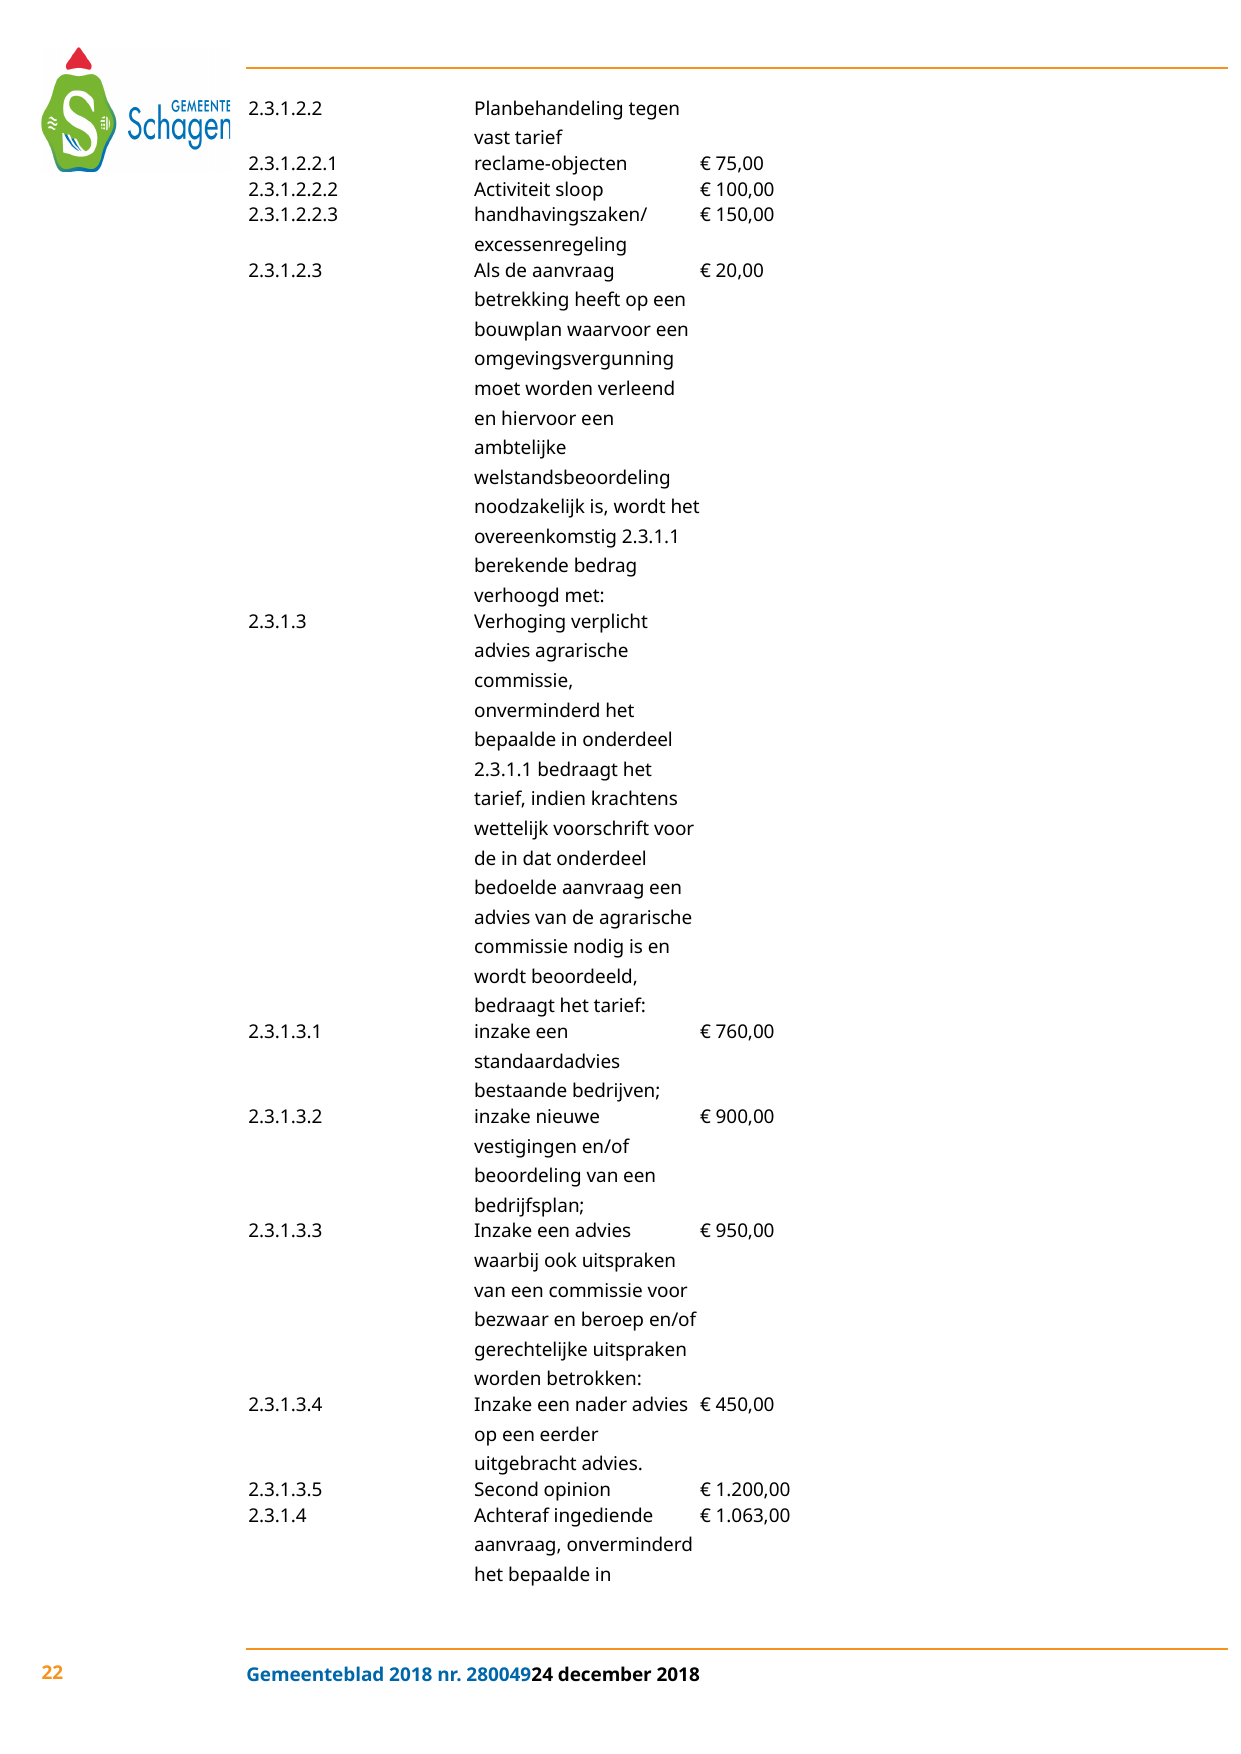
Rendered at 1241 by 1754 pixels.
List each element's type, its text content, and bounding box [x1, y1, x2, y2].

table_cell [926, 1218, 1152, 1391]
table_cell Verhoging verplicht advies agrarische commissie, onverminderd het bepaalde in onderdeel 2.3.1.1 bedraagt het tarief, indien krachtens wettelijk voorschrift voor de in dat onderdeel bedoelde aanvraag een advies van de agrarische commissie nodig is en wordt beoordeeld, bedraagt het tarief: [474, 608, 700, 1018]
table_cell [926, 257, 1152, 608]
table_cell Achteraf ingediende aanvraag, onverminderd het bepaalde in [474, 1502, 700, 1587]
table_cell € 20,00 [700, 257, 926, 608]
table_cell [700, 608, 926, 1018]
table_cell 2.3.1.2.2.1 [248, 150, 474, 176]
table_cell [926, 1103, 1152, 1218]
table_cell € 450,00 [700, 1391, 926, 1476]
table_cell [926, 202, 1152, 257]
table_cell Inzake een nader advies op een eerder uitgebracht advies. [474, 1391, 700, 1476]
table_cell € 760,00 [700, 1018, 926, 1103]
table_cell € 900,00 [700, 1103, 926, 1218]
table_cell [926, 150, 1152, 176]
table_cell € 100,00 [700, 176, 926, 202]
table_cell Als de aanvraag betrekking heeft op een bouwplan waarvoor een omgevingsvergunning moet worden verleend en hiervoor een ambtelijke welstandsbeoordeling noodzakelijk is, wordt het overeenkomstig 2.3.1.1 berekende bedrag verhoogd met: [474, 257, 700, 608]
table_cell [926, 95, 1152, 150]
table_cell € 950,00 [700, 1218, 926, 1391]
table_cell 2.3.1.3.3 [248, 1218, 474, 1391]
table_cell Activiteit sloop [474, 176, 700, 202]
table_cell [926, 1018, 1152, 1103]
table_cell 2.3.1.3.5 [248, 1476, 474, 1502]
table_cell 2.3.1.2.2 [248, 95, 474, 150]
table_cell [926, 608, 1152, 1018]
table_cell [926, 1391, 1152, 1476]
table_cell € 150,00 [700, 202, 926, 257]
table_cell handhavingszaken/excessenregeling [474, 202, 700, 257]
table_cell € 1.063,00 [700, 1502, 926, 1587]
table_cell € 75,00 [700, 150, 926, 176]
table_cell reclame-objecten [474, 150, 700, 176]
table_cell [926, 1502, 1152, 1587]
table_cell inzake een standaardadvies bestaande bedrijven; [474, 1018, 700, 1103]
table_cell 2.3.1.3 [248, 608, 474, 1018]
table_cell 2.3.1.2.2.2 [248, 176, 474, 202]
table_cell [926, 176, 1152, 202]
table_cell inzake nieuwe vestigingen en/of beoordeling van een bedrijfsplan; [474, 1103, 700, 1218]
table_cell 2.3.1.4 [248, 1502, 474, 1587]
table_cell 2.3.1.3.2 [248, 1103, 474, 1218]
table_cell [700, 95, 926, 150]
table_cell Inzake een advies waarbij ook uitspraken van een commissie voor bezwaar en beroep en/of gerechtelijke uitspraken worden betrokken: [474, 1218, 700, 1391]
table_cell Planbehandeling tegen vast tarief [474, 95, 700, 150]
table_cell [926, 1476, 1152, 1502]
table_cell Second opinion [474, 1476, 700, 1502]
table_cell 2.3.1.2.3 [248, 257, 474, 608]
table_cell 2.3.1.3.1 [248, 1018, 474, 1103]
table_cell 2.3.1.2.2.3 [248, 202, 474, 257]
table_cell € 1.200,00 [700, 1476, 926, 1502]
table_cell 2.3.1.3.4 [248, 1391, 474, 1476]
picture [41, 47, 231, 172]
